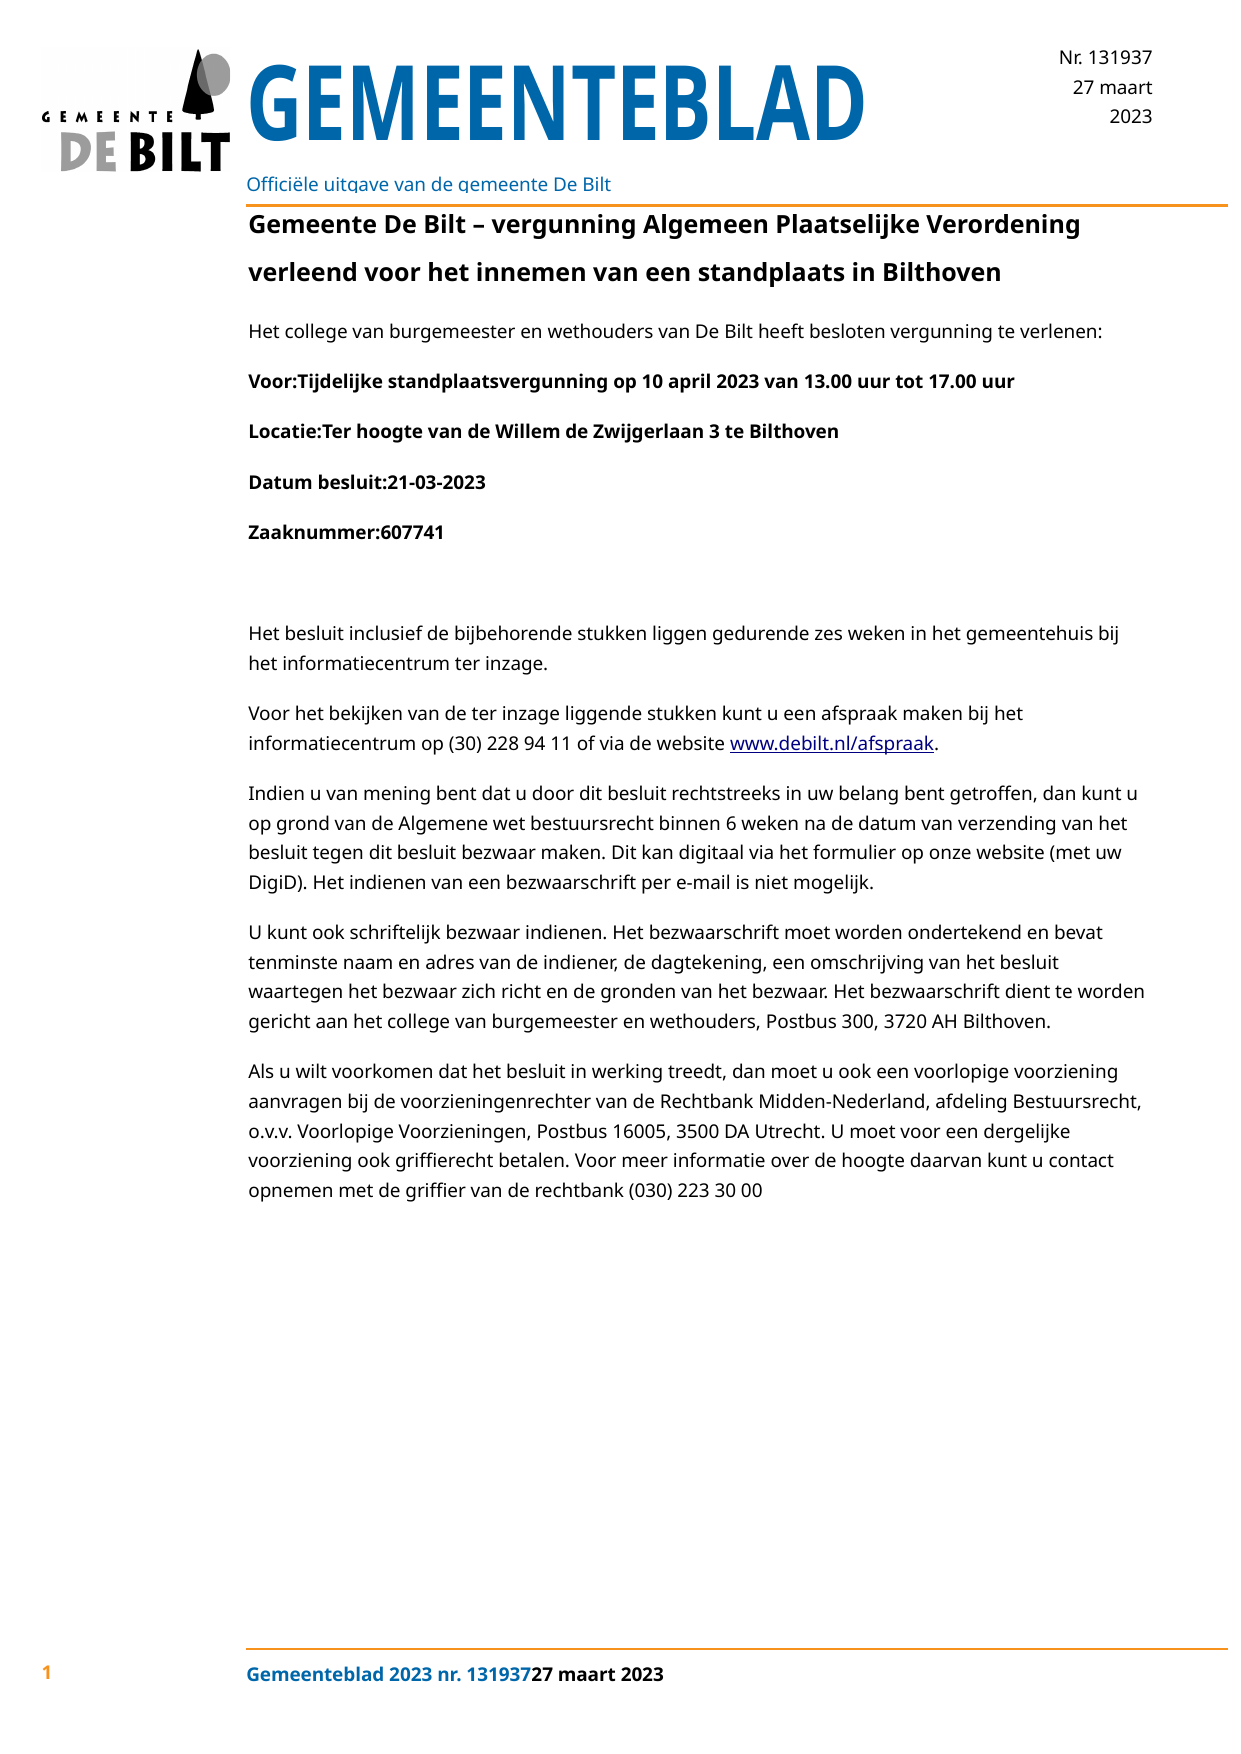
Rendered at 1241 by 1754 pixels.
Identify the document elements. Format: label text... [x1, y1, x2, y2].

text Indien u van mening bent dat u door dit besluit rechtstreeks in uw belang bent getroffen, dan kunt u op grond van de Algemene wet bestuursrecht binnen 6 weken na de datum van verzending van het besluit tegen dit besluit bezwaar maken. Dit kan digitaal via het formulier op onze website (met uw DigiD). Het indienen van een bezwaarschrift per e-mail is niet mogelijk. [248, 780, 1152, 895]
text Gemeente De Bilt – vergunning Algemeen Plaatselijke Verordening verleend voor het innemen van een standplaats in Bilthoven [248, 207, 1152, 288]
text Als u wilt voorkomen dat het besluit in werking treedt, dan moet u ook een voorlopige voorziening aanvragen bij de voorzieningenrechter van de Rechtbank Midden-Nederland, afdeling Bestuursrecht, o.v.v. Voorlopige Voorzieningen, Postbus 16005, 3500 DA Utrecht. U moet voor een dergelijke voorziening ook griffierecht betalen. Voor meer informatie over de hoogte daarvan kunt u contact opnemen met de griffier van de rechtbank (030) 223 30 00 [248, 1059, 1152, 1203]
text Locatie:Ter hoogte van de Willem de Zwijgerlaan 3 te Bilthoven [248, 419, 1152, 444]
text Zaaknummer:607741 [248, 519, 1152, 545]
text U kunt ook schriftelijk bezwaar indienen. Het bezwaarschrift moet worden ondertekend en bevat tenminste naam en adres van de indiener, de dagtekening, een omschrijving van het besluit waartegen het bezwaar zich richt en de gronden van het bezwaar. Het bezwaarschrift dient te worden gericht aan het college van burgemeester en wethouders, Postbus 300, 3720 AH Bilthoven. [248, 919, 1152, 1034]
text Het college van burgemeester en wethouders van De Bilt heeft besloten vergunning te verlenen: [248, 318, 1152, 344]
text Voor:Tijdelijke standplaatsvergunning op 10 april 2023 van 13.00 uur tot 17.00 uur [248, 368, 1152, 394]
picture [41, 47, 231, 172]
text Het besluit inclusief de bijbehorende stukken liggen gedurende zes weken in het gemeentehuis bij het informatiecentrum ter inzage. [248, 620, 1152, 676]
text Datum besluit:21-03-2023 [248, 469, 1152, 495]
text Voor het bekijken van de ter inzage liggende stukken kunt u een afspraak maken bij het informatiecentrum op (30) 228 94 11 of via de website www.debilt.nl/afspraak. [248, 700, 1152, 756]
